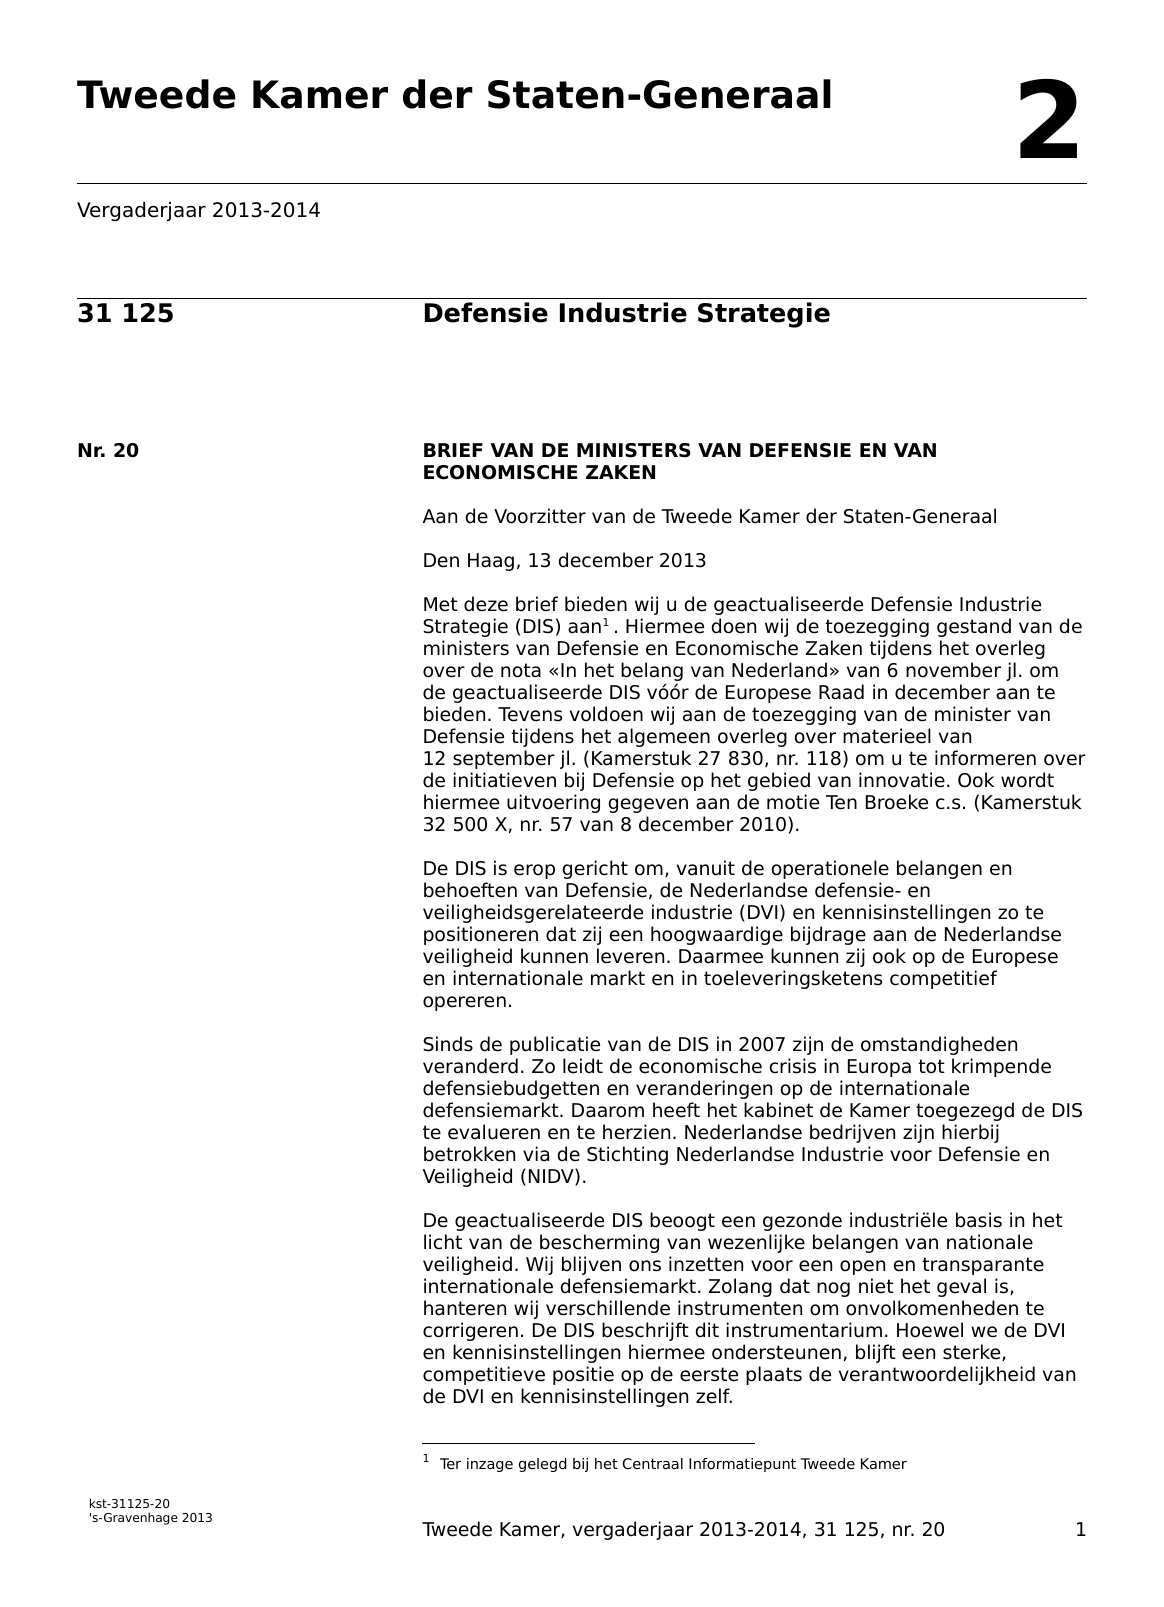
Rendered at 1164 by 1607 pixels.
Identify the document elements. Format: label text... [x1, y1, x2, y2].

text Den Haag, 13 december 2013 [422, 550, 1087, 572]
table_header 2 [886, 59, 1087, 183]
subtitle 31 125 Defensie Industrie Strategie [77, 299, 1087, 329]
text kst-31125-20 [88, 1497, 323, 1511]
text Met deze brief bieden wij u de geactualiseerde Defensie Industrie Strategie (DIS) aan. Hiermee doen wij de toezegging gestand van de ministers van Defensie en Economische Zaken tijdens het overleg over de nota «In het belang van Nederland» van 6 november jl. om de geactualiseerde DIS vóór de Europese Raad in december aan te bieden. Tevens voldoen wij aan de toezegging van de minister van Defensie tijdens het algemeen overleg over materieel van 12 september jl. (Kamerstuk 27 830, nr. 118) om u te informeren over de initiatieven bij Defensie op het gebied van innovatie. Ook wordt hiermee uitvoering gegeven aan de motie Ten Broeke c.s. (Kamerstuk 32 500 X, nr. 57 van 8 december 2010). [422, 594, 1087, 836]
table_cell Vergaderjaar 2013-2014 [77, 184, 1087, 298]
text De DIS is erop gericht om, vanuit de operationele belangen en behoeften van Defensie, de Nederlandse defensie- en veiligheidsgerelateerde industrie (DVI) en kennisinstellingen zo te positioneren dat zij een hoogwaardige bijdrage aan de Nederlandse veiligheid kunnen leveren. Daarmee kunnen zij ook op de Europese en internationale markt en in toeleveringsketens competitief opereren. [422, 858, 1087, 1012]
text Aan de Voorzitter van de Tweede Kamer der Staten-Generaal [422, 506, 1087, 528]
text De geactualiseerde DIS beoogt een gezonde industriële basis in het licht van de bescherming van wezenlijke belangen van nationale veiligheid. Wij blijven ons inzetten voor een open en transparante internationale defensiemarkt. Zolang dat nog niet het geval is, hanteren wij verschillende instrumenten om onvolkomenheden te corrigeren. De DIS beschrijft dit instrumentarium. Hoewel we de DVI en kennisinstellingen hiermee ondersteunen, blijft een sterke, competitieve positie op de eerste plaats de verantwoordelijkheid van de DVI en kennisinstellingen zelf. [422, 1210, 1087, 1408]
text Ter inzage gelegd bij het Centraal Informatiepunt Tweede Kamer [422, 1452, 1087, 1474]
subtitle Nr. 20 BRIEF VAN DE MINISTERS VAN DEFENSIE EN VAN ECONOMISCHE ZAKEN [77, 440, 1087, 484]
text Sinds de publicatie van de DIS in 2007 zijn de omstandigheden veranderd. Zo leidt de economische crisis in Europa tot krimpende defensiebudgetten en veranderingen op de internationale defensiemarkt. Daarom heeft het kabinet de Kamer toegezegd de DIS te evalueren en te herzien. Nederlandse bedrijven zijn hierbij betrokken via de Stichting Nederlandse Industrie voor Defensie en Veiligheid (NIDV). [422, 1034, 1087, 1188]
text 's-Gravenhage 2013 [88, 1511, 323, 1525]
table_header Tweede Kamer der Staten-Generaal [77, 59, 886, 183]
